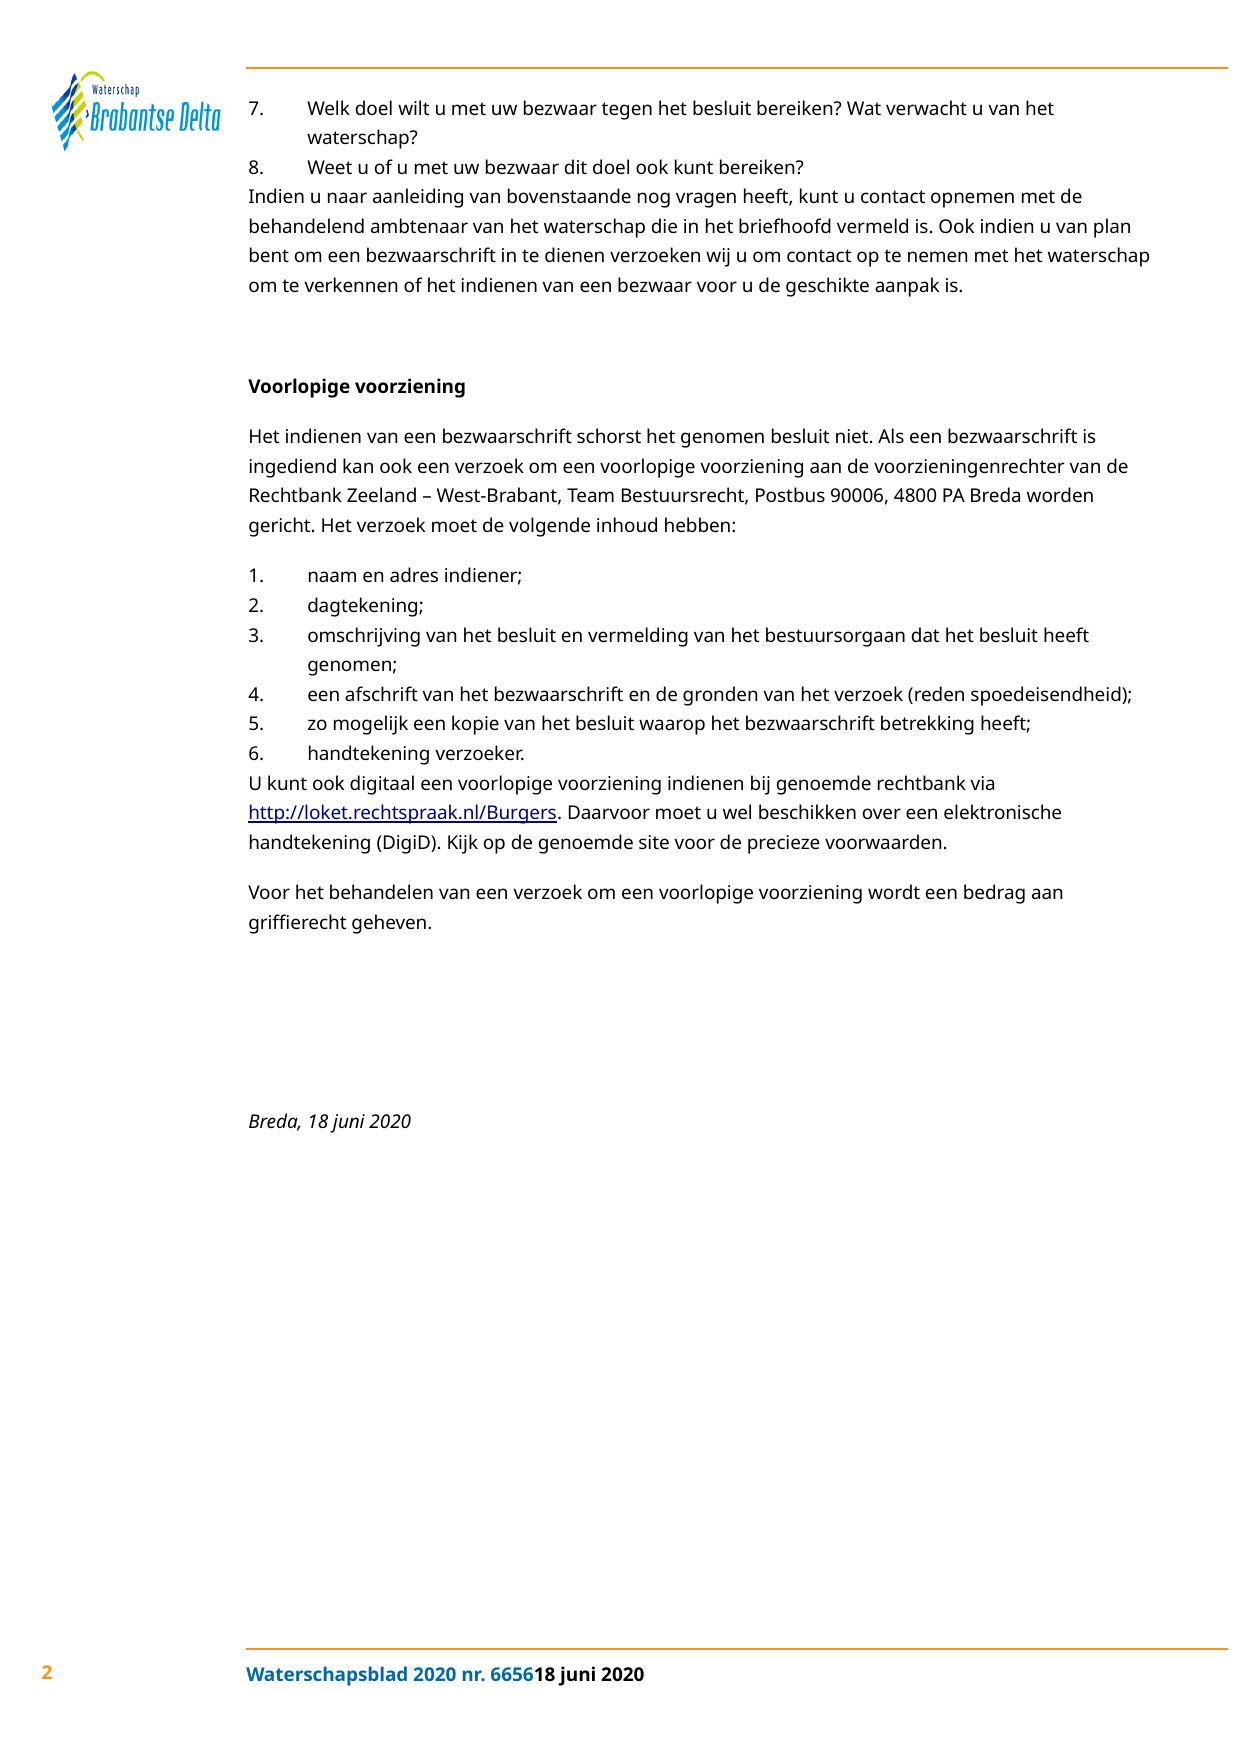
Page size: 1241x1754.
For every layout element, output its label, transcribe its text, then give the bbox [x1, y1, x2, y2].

list dagtekening; [248, 592, 1152, 618]
text U kunt ook digitaal een voorlopige voorziening indienen bij genoemde rechtbank via http://loket.rechtspraak.nl/Burgers. Daarvoor moet u wel beschikken over een elektronische handtekening (DigiD). Kijk op de genoemde site voor de precieze voorwaarden. [248, 770, 1152, 855]
list naam en adres indiener; [248, 563, 1152, 588]
text Indien u naar aanleiding van bovenstaande nog vragen heeft, kunt u contact opnemen met de behandelend ambtenaar van het waterschap die in het briefhoofd vermeld is. Ook indien u van plan bent om een bezwaarschrift in te dienen verzoeken wij u om contact op te nemen met het waterschap om te verkennen of het indienen van een bezwaar voor u de geschikte aanpak is. [248, 183, 1152, 298]
text Het indienen van een bezwaarschrift schorst het genomen besluit niet. Als een bezwaarschrift is ingediend kan ook een verzoek om een voorlopige voorziening aan de voorzieningenrechter van de Rechtbank Zeeland – West-Brabant, Team Bestuursrecht, Postbus 90006, 4800 PA Breda worden gericht. Het verzoek moet de volgende inhoud hebben: [248, 423, 1152, 538]
list Welk doel wilt u met uw bezwaar tegen het besluit bereiken? Wat verwacht u van het waterschap? [248, 95, 1152, 150]
text Voorlopige voorziening [248, 373, 1152, 399]
picture [41, 47, 231, 172]
text Voor het behandelen van een verzoek om een voorlopige voorziening wordt een bedrag aan griffierecht geheven. [248, 879, 1152, 935]
list een afschrift van het bezwaarschrift en de gronden van het verzoek (reden spoedeisendheid); [248, 681, 1152, 707]
list omschrijving van het besluit en vermelding van het bestuursorgaan dat het besluit heeft genomen; [248, 622, 1152, 677]
list Weet u of u met uw bezwaar dit doel ook kunt bereiken? [248, 154, 1152, 180]
list handtekening verzoeker. [248, 740, 1152, 766]
list zo mogelijk een kopie van het besluit waarop het bezwaarschrift betrekking heeft; [248, 711, 1152, 736]
text Breda, 18 juni 2020 [248, 1108, 1152, 1134]
